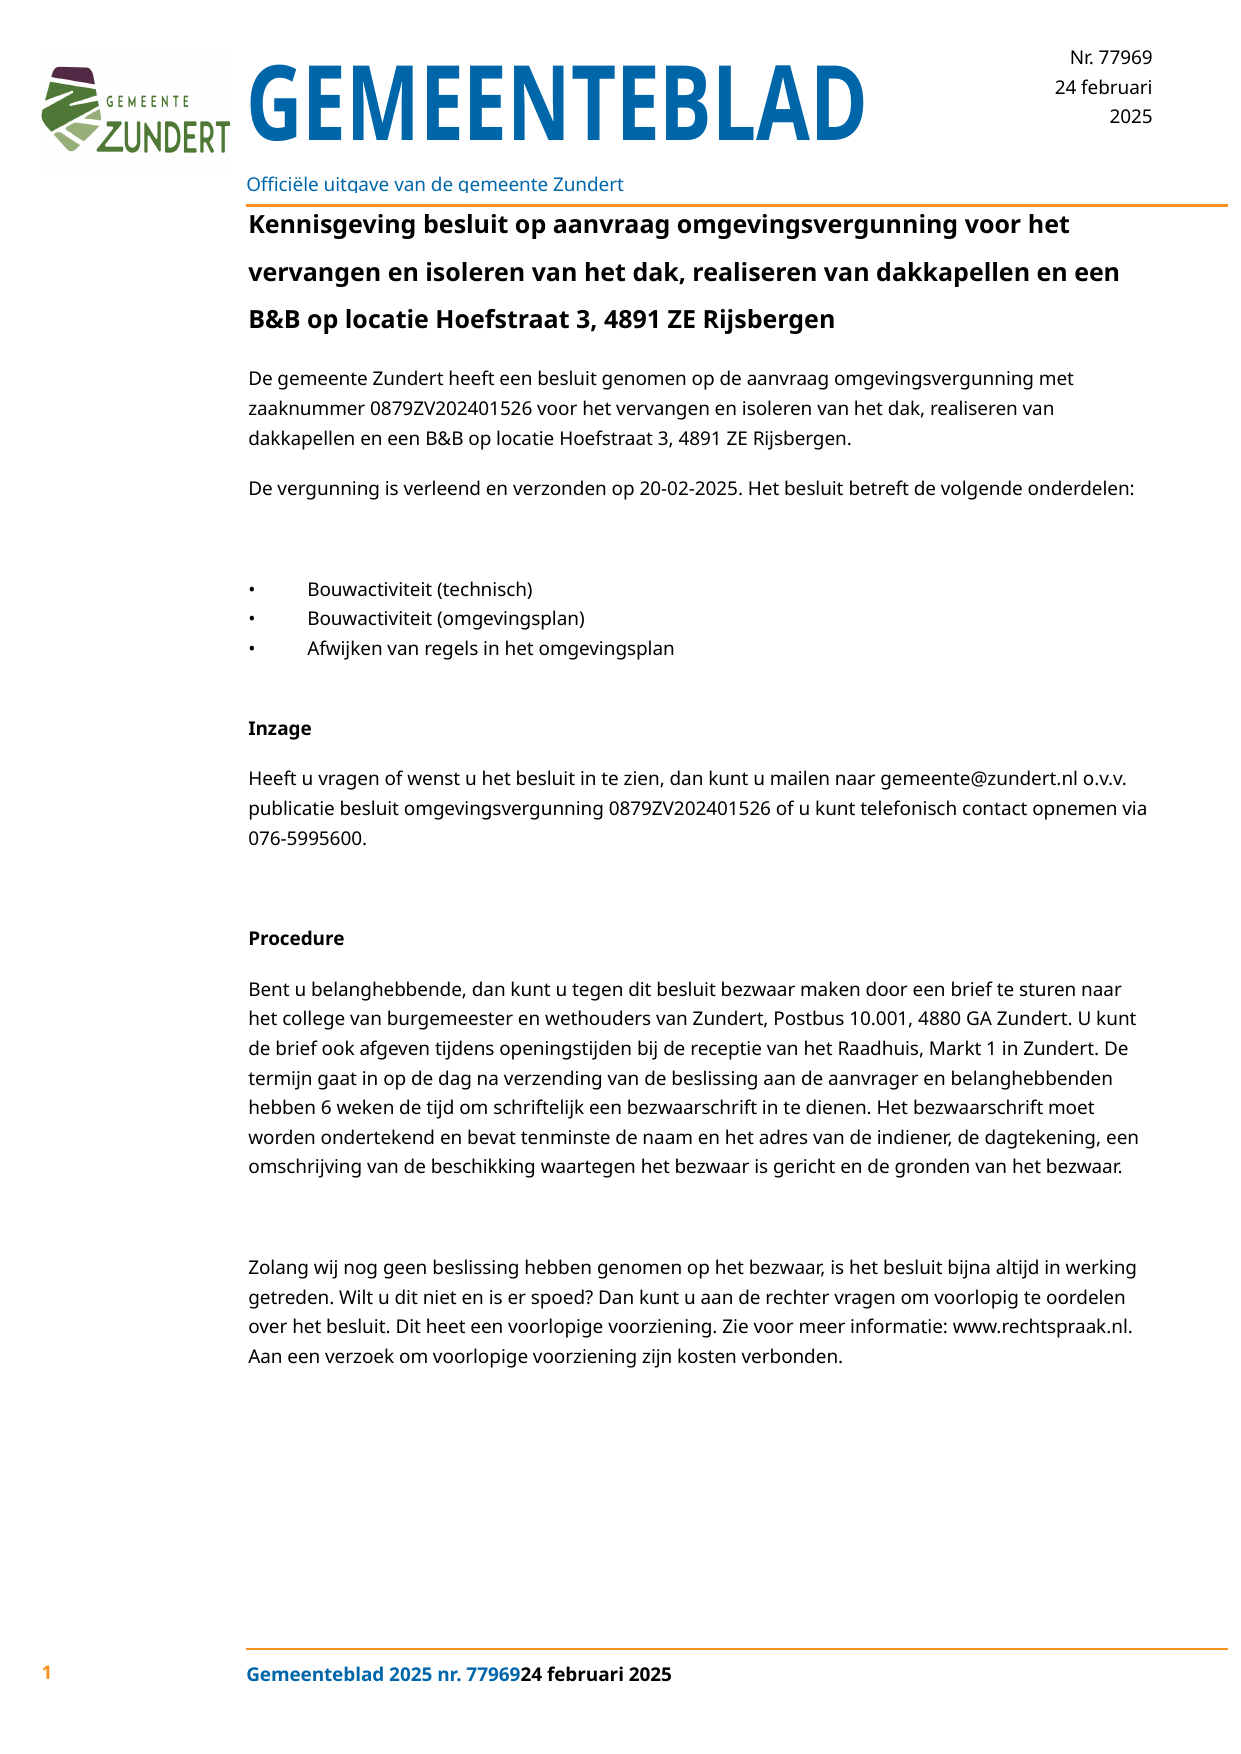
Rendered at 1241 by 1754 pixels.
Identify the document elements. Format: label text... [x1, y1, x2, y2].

picture [41, 47, 231, 172]
list Bouwactiviteit (omgevingsplan) [248, 606, 1152, 631]
text Heeft u vragen of wenst u het besluit in te zien, dan kunt u mailen naar gemeente@zundert.nl o.v.v. publicatie besluit omgevingsvergunning 0879ZV202401526 of u kunt telefonisch contact opnemen via 076-5995600. [248, 766, 1152, 850]
list Bouwactiviteit (technisch) [248, 576, 1152, 602]
text Procedure [248, 926, 1152, 951]
text Inzage [248, 715, 1152, 741]
text Bent u belanghebbende, dan kunt u tegen dit besluit bezwaar maken door een brief te sturen naar het college van burgemeester en wethouders van Zundert, Postbus 10.001, 4880 GA Zundert. U kunt de brief ook afgeven tijdens openingstijden bij de receptie van het Raadhuis, Markt 1 in Zundert. De termijn gaat in op de dag na verzending van de beslissing aan de aanvrager en belanghebbenden hebben 6 weken de tijd om schriftelijk een bezwaarschrift in te dienen. Het bezwaarschrift moet worden ondertekend en bevat tenminste de naam en het adres van de indiener, de dagtekening, een omschrijving van de beschikking waartegen het bezwaar is gericht en de gronden van het bezwaar. [248, 976, 1152, 1179]
list Afwijken van regels in het omgevingsplan [248, 635, 1152, 661]
text De vergunning is verleend en verzonden op 20-02-2025. Het besluit betreft de volgende onderdelen: [248, 475, 1152, 501]
text Kennisgeving besluit op aanvraag omgevingsvergunning voor het vervangen en isoleren van het dak, realiseren van dakkapellen en een B&B op locatie Hoefstraat 3, 4891 ZE Rijsbergen [248, 207, 1152, 336]
text Zolang wij nog geen beslissing hebben genomen op het bezwaar, is het besluit bijna altijd in werking getreden. Wilt u dit niet en is er spoed? Dan kunt u aan de rechter vragen om voorlopig te oordelen over het besluit. Dit heet een voorlopige voorziening. Zie voor meer informatie: www.rechtspraak.nl. Aan een verzoek om voorlopige voorziening zijn kosten verbonden. [248, 1254, 1152, 1369]
text De gemeente Zundert heeft een besluit genomen op de aanvraag omgevingsvergunning met zaaknummer 0879ZV202401526 voor het vervangen en isoleren van het dak, realiseren van dakkapellen en een B&B op locatie Hoefstraat 3, 4891 ZE Rijsbergen. [248, 366, 1152, 450]
